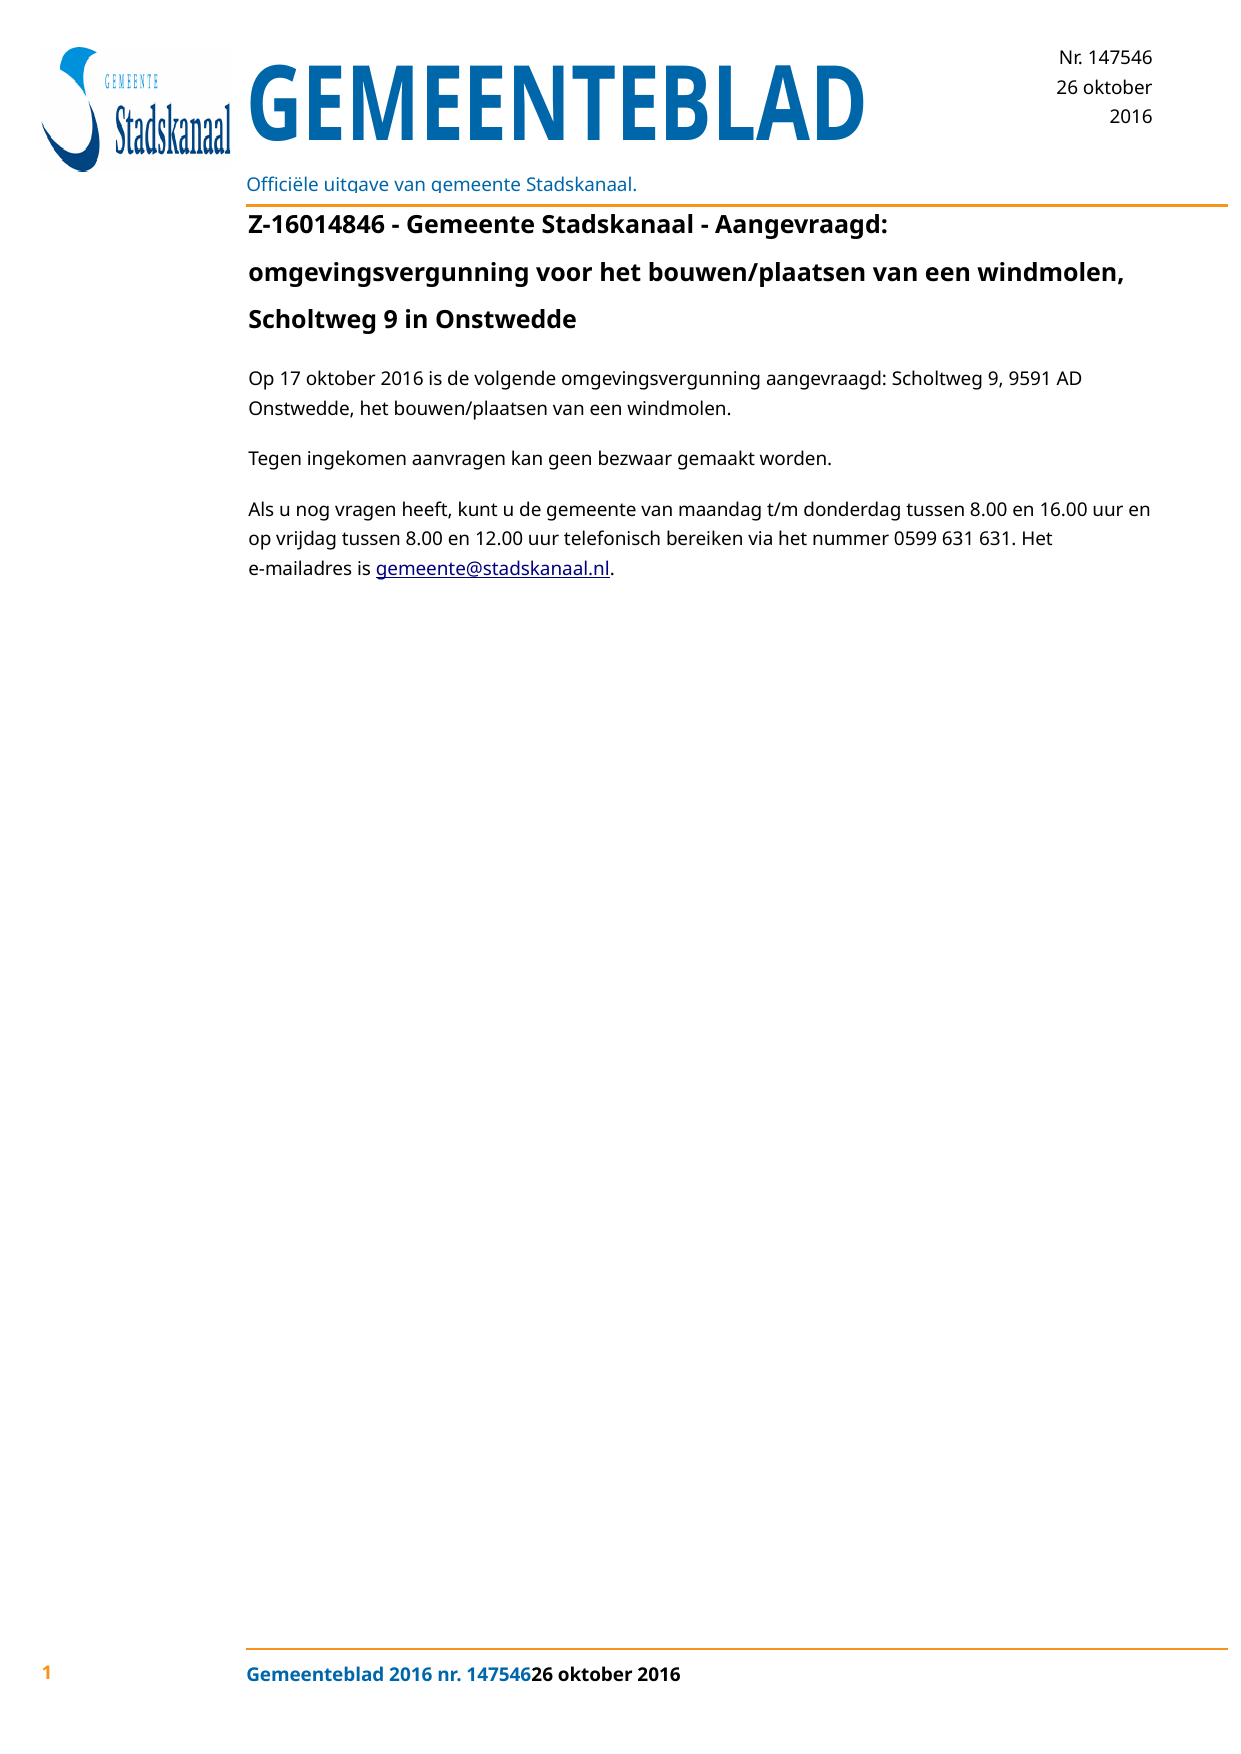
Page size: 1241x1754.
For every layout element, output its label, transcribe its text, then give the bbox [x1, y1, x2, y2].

text Op 17 oktober 2016 is de volgende omgevingsvergunning aangevraagd: Scholtweg 9, 9591 AD Onstwedde, het bouwen/plaatsen van een windmolen. [248, 366, 1152, 421]
text Tegen ingekomen aanvragen kan geen bezwaar gemaakt worden. [248, 446, 1152, 471]
text Als u nog vragen heeft, kunt u de gemeente van maandag t/m donderdag tussen 8.00 en 16.00 uur en op vrijdag tussen 8.00 en 12.00 uur telefonisch bereiken via het nummer 0599 631 631. Het e‑mailadres is gemeente@stadskanaal.nl. [248, 496, 1152, 581]
text Z-16014846 - Gemeente Stadskanaal - Aangevraagd: omgevingsvergunning voor het bouwen/plaatsen van een windmolen, Scholtweg 9 in Onstwedde [248, 207, 1152, 336]
picture [41, 47, 231, 172]
